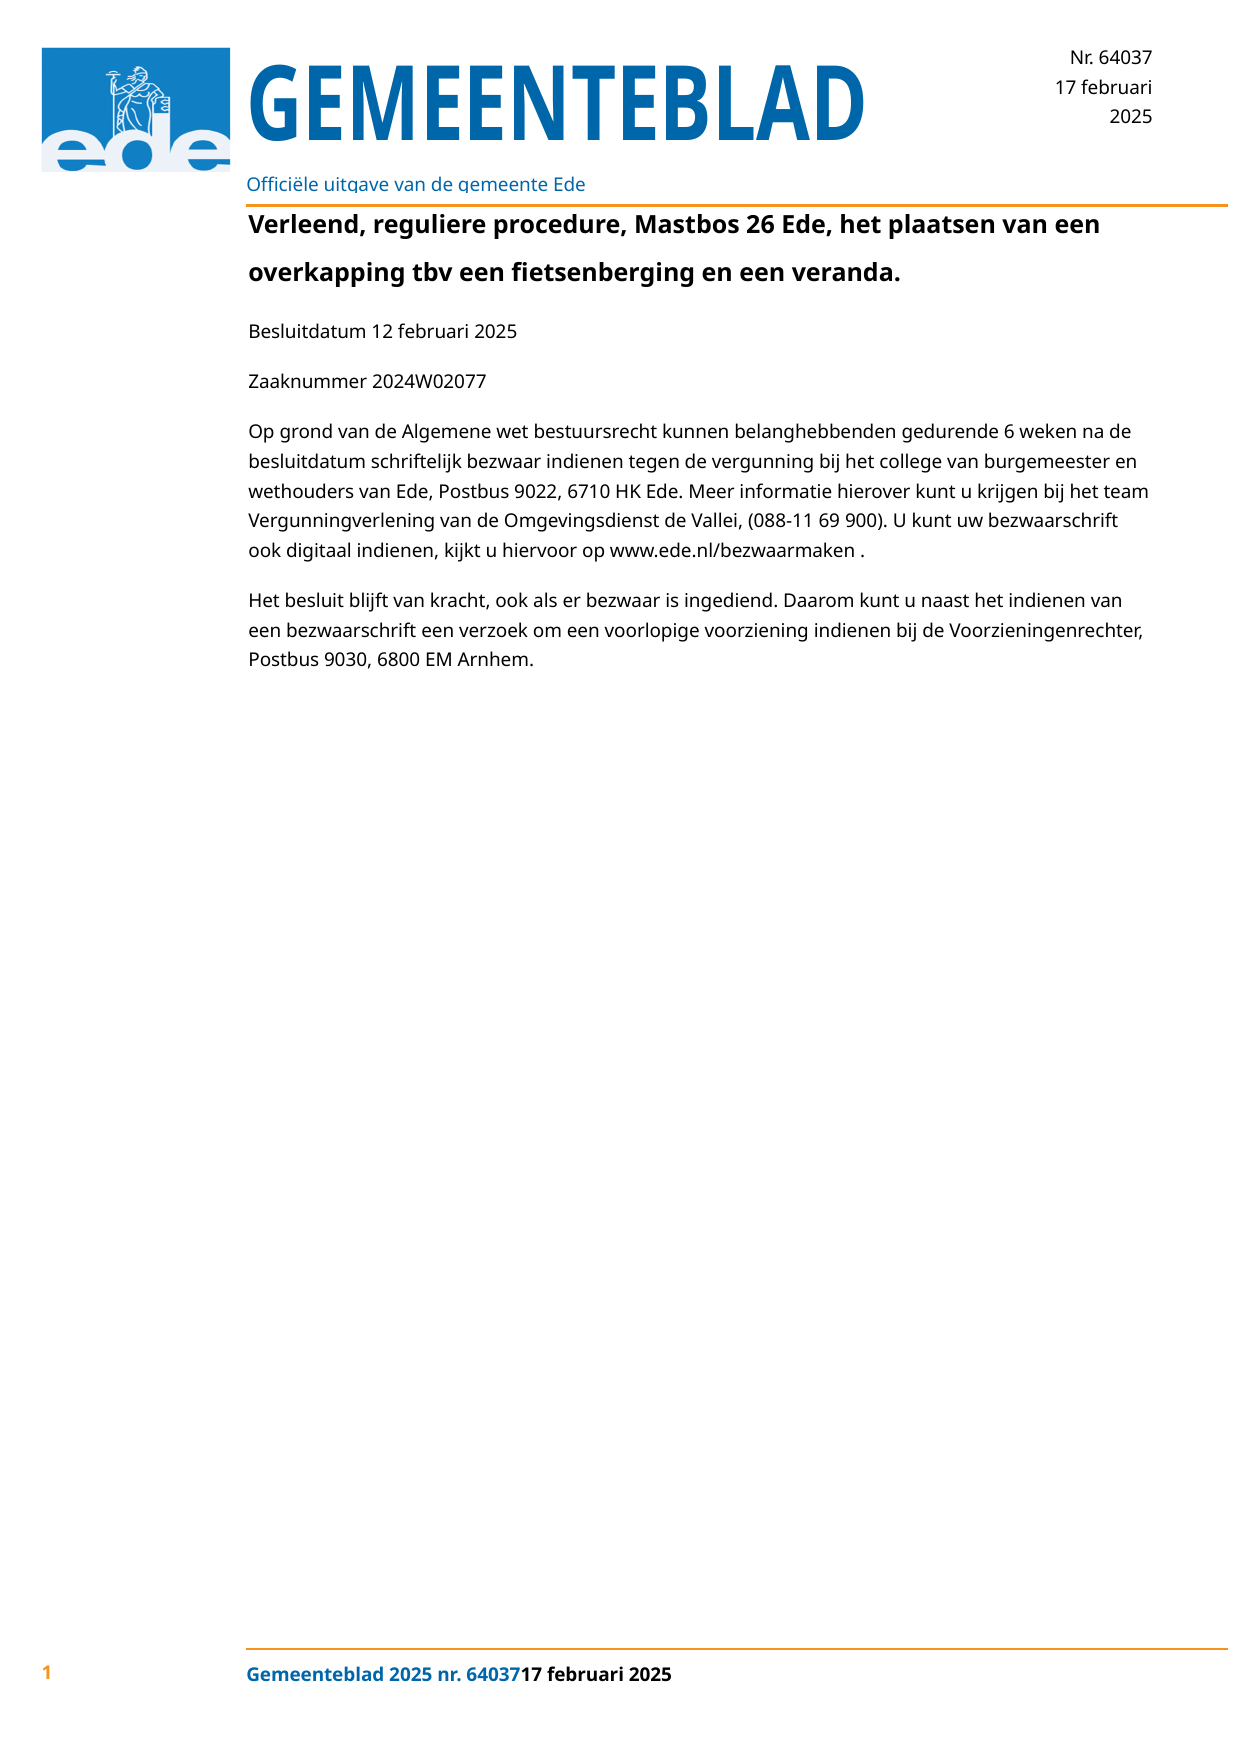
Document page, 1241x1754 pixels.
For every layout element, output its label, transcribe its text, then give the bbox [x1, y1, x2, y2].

text Op grond van de Algemene wet bestuursrecht kunnen belanghebbenden gedurende 6 weken na de besluitdatum schriftelijk bezwaar indienen tegen de vergunning bij het college van burgemeester en wethouders van Ede, Postbus 9022, 6710 HK Ede. Meer informatie hierover kunt u krijgen bij het team Vergunningverlening van de Omgevingsdienst de Vallei, (088-11 69 900). U kunt uw bezwaarschrift ook digitaal indienen, kijkt u hiervoor op www.ede.nl/bezwaarmaken . [248, 419, 1152, 563]
text Zaaknummer 2024W02077 [248, 368, 1152, 394]
picture [41, 47, 231, 172]
text Besluitdatum 12 februari 2025 [248, 318, 1152, 344]
text Het besluit blijft van kracht, ook als er bezwaar is ingediend. Daarom kunt u naast het indienen van een bezwaarschrift een verzoek om een voorlopige voorziening indienen bij de Voorzieningenrechter, Postbus 9030, 6800 EM Arnhem. [248, 587, 1152, 672]
text Verleend, reguliere procedure, Mastbos 26 Ede, het plaatsen van een overkapping tbv een fietsenberging en een veranda. [248, 207, 1152, 288]
